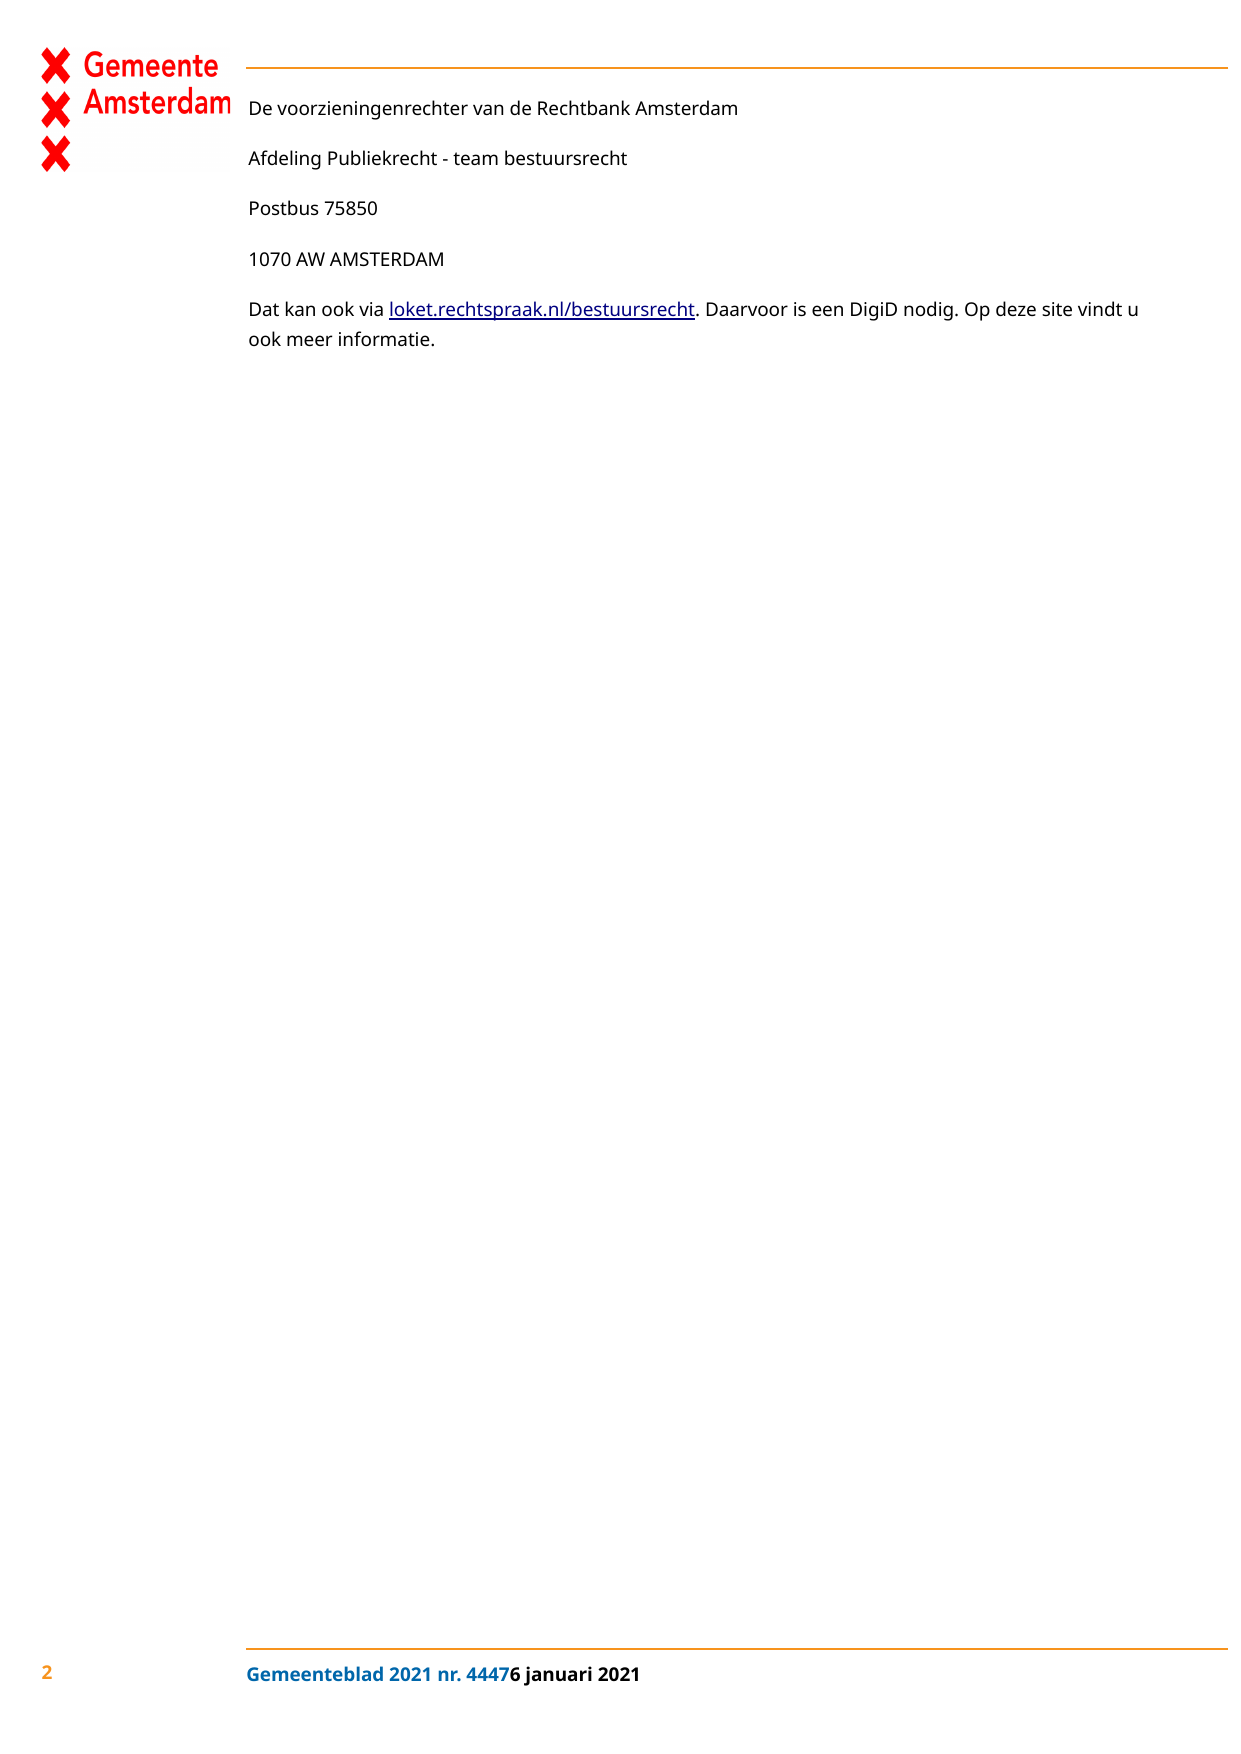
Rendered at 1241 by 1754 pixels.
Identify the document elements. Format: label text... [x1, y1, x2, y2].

text 1070 AW AMSTERDAM [248, 246, 1152, 272]
picture [41, 47, 231, 172]
text Dat kan ook via loket.rechtspraak.nl/bestuursrecht. Daarvoor is een DigiD nodig. Op deze site vindt u ook meer informatie. [248, 296, 1152, 352]
text Afdeling Publiekrecht - team bestuursrecht [248, 145, 1152, 171]
text Postbus 75850 [248, 196, 1152, 221]
text De voorzieningenrechter van de Rechtbank Amsterdam [248, 95, 1152, 121]
